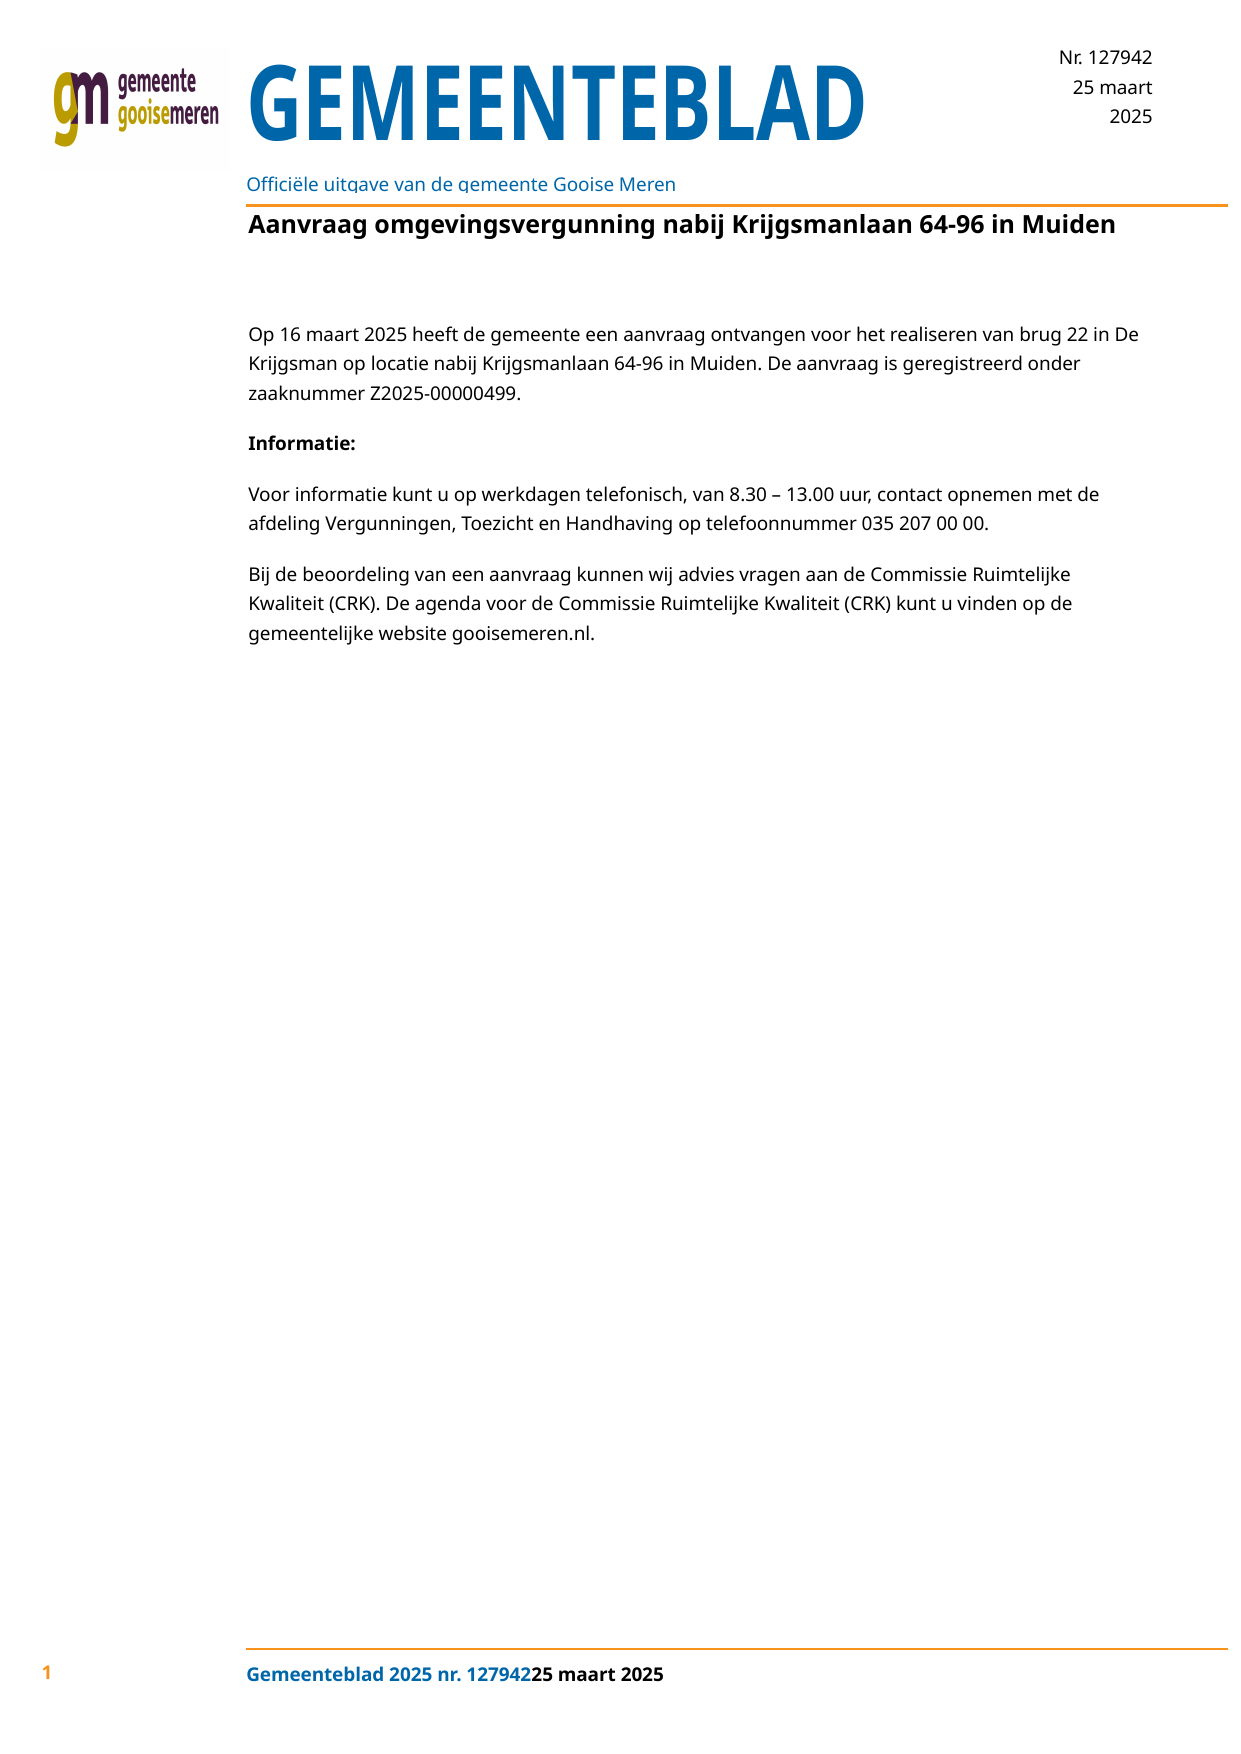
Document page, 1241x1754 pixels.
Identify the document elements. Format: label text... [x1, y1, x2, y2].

text Informatie: [248, 430, 1152, 456]
picture [41, 47, 231, 172]
text Bij de beoordeling van een aanvraag kunnen wij advies vragen aan de Commissie Ruimtelijke Kwaliteit (CRK). De agenda voor de Commissie Ruimtelijke Kwaliteit (CRK) kunt u vinden op de gemeentelijke website gooisemeren.nl. [248, 561, 1152, 646]
text Aanvraag omgevingsvergunning nabij Krijgsmanlaan 64-96 in Muiden [248, 207, 1152, 241]
text Op 16 maart 2025 heeft de gemeente een aanvraag ontvangen voor het realiseren van brug 22 in De Krijgsman op locatie nabij Krijgsmanlaan 64-96 in Muiden. De aanvraag is geregistreerd onder zaaknummer Z2025-00000499. [248, 321, 1152, 406]
text Voor informatie kunt u op werkdagen telefonisch, van 8.30 – 13.00 uur, contact opnemen met de afdeling Vergunningen, Toezicht en Handhaving op telefoonnummer 035 207 00 00. [248, 481, 1152, 536]
